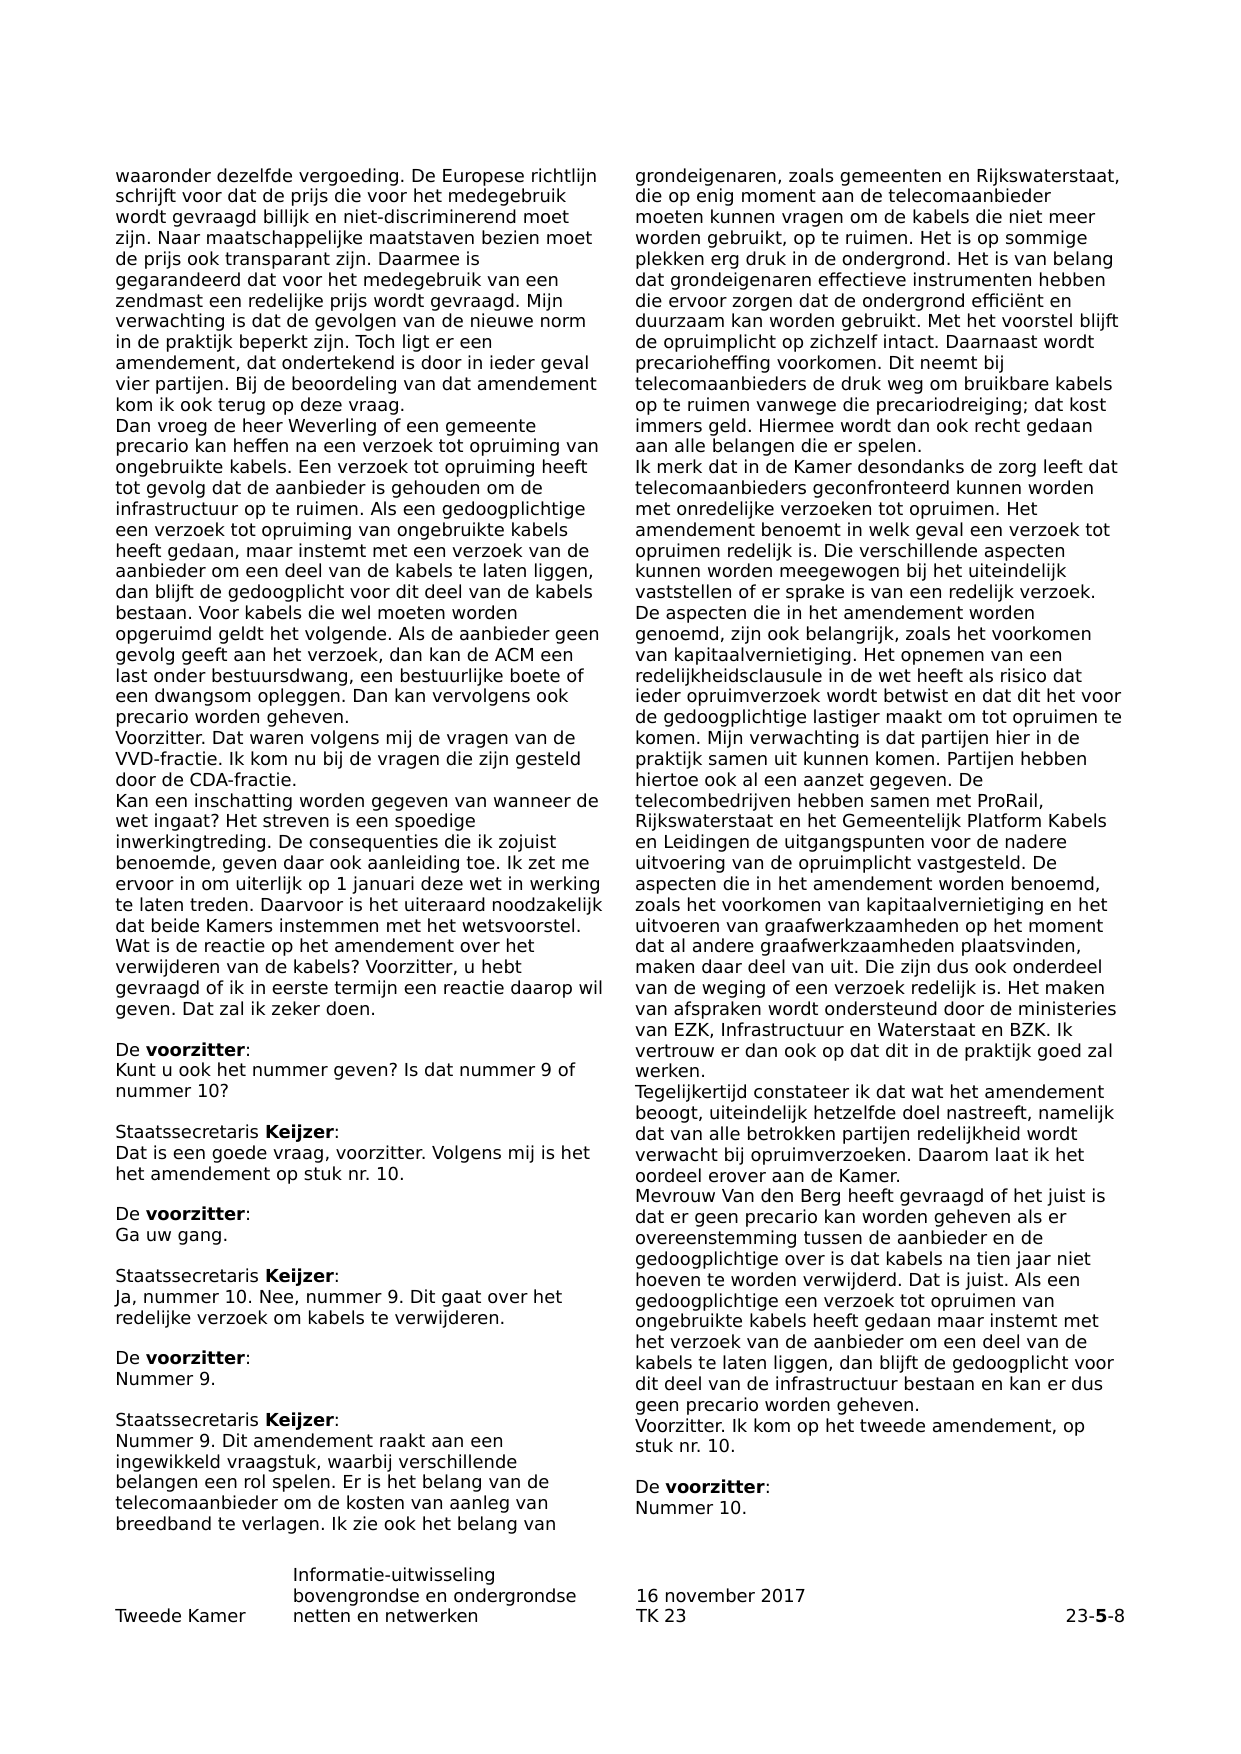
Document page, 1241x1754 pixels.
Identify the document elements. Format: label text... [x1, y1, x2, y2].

text Nummer 9. [115, 1369, 605, 1390]
text Mevrouw Van den Berg heeft gevraagd of het juist is dat er geen precario kan worden geheven als er overeenstemming tussen de aanbieder en de gedoogplichtige over is dat kabels na tien jaar niet hoeven te worden verwijderd. Dat is juist. Als een gedoogplichtige een verzoek tot opruimen van ongebruikte kabels heeft gedaan maar instemt met het verzoek van de aanbieder om een deel van de kabels te laten liggen, dan blijft de gedoogplicht voor dit deel van de infrastructuur bestaan en kan er dus geen precario worden geheven. [635, 1186, 1125, 1415]
text Dan vroeg de heer Weverling of een gemeente precario kan heffen na een verzoek tot opruiming van ongebruikte kabels. Een verzoek tot opruiming heeft tot gevolg dat de aanbieder is gehouden om de infrastructuur op te ruimen. Als een gedoogplichtige een verzoek tot opruiming van ongebruikte kabels heeft gedaan, maar instemt met een verzoek van de aanbieder om een deel van de kabels te laten liggen, dan blijft de gedoogplicht voor dit deel van de kabels bestaan. Voor kabels die wel moeten worden opgeruimd geldt het volgende. Als de aanbieder geen gevolg geeft aan het verzoek, dan kan de ACM een last onder bestuursdwang, een bestuurlijke boete of een dwangsom opleggen. Dan kan vervolgens ook precario worden geheven. [115, 415, 605, 728]
text Tegelijkertijd constateer ik dat wat het amendement beoogt, uiteindelijk hetzelfde doel nastreeft, namelijk dat van alle betrokken partijen redelijkheid wordt verwacht bij opruimverzoeken. Daarom laat ik het oordeel erover aan de Kamer. [635, 1082, 1125, 1186]
text Kunt u ook het nummer geven? Is dat nummer 9 of nummer 10? [115, 1060, 605, 1102]
text Ga uw gang. [115, 1225, 605, 1246]
text Nummer 10. [635, 1498, 1125, 1518]
text Staatssecretaris Keijzer: [115, 1266, 605, 1287]
text De voorzitter: [115, 1039, 605, 1060]
text Staatssecretaris Keijzer: [115, 1122, 605, 1143]
text Ja, nummer 10. Nee, nummer 9. Dit gaat over het redelijke verzoek om kabels te verwijderen. [115, 1287, 605, 1328]
text De voorzitter: [115, 1348, 605, 1369]
text grondeigenaren, zoals gemeenten en Rijkswaterstaat, die op enig moment aan de telecomaanbieder moeten kunnen vragen om de kabels die niet meer worden gebruikt, op te ruimen. Het is op sommige plekken erg druk in de ondergrond. Het is van belang dat grondeigenaren effectieve instrumenten hebben die ervoor zorgen dat de ondergrond efficiënt en duurzaam kan worden gebruikt. Met het voorstel blijft de opruimplicht op zichzelf intact. Daarnaast wordt precarioheffing voorkomen. Dit neemt bij telecomaanbieders de druk weg om bruikbare kabels op te ruimen vanwege die precariodreiging; dat kost immers geld. Hiermee wordt dan ook recht gedaan aan alle belangen die er spelen. [635, 165, 1125, 457]
text waaronder dezelfde vergoeding. De Europese richtlijn schrijft voor dat de prijs die voor het medegebruik wordt gevraagd billijk en niet-discriminerend moet zijn. Naar maatschappelijke maatstaven bezien moet de prijs ook transparant zijn. Daarmee is gegarandeerd dat voor het medegebruik van een zendmast een redelijke prijs wordt gevraagd. Mijn verwachting is dat de gevolgen van de nieuwe norm in de praktijk beperkt zijn. Toch ligt er een amendement, dat ondertekend is door in ieder geval vier partijen. Bij de beoordeling van dat amendement kom ik ook terug op deze vraag. [115, 165, 605, 415]
text Voorzitter. Dat waren volgens mij de vragen van de VVD-fractie. Ik kom nu bij de vragen die zijn gesteld door de CDA-fractie. [115, 728, 605, 790]
text Wat is de reactie op het amendement over het verwijderen van de kabels? Voorzitter, u hebt gevraagd of ik in eerste termijn een reactie daarop wil geven. Dat zal ik zeker doen. [115, 936, 605, 1019]
text Dat is een goede vraag, voorzitter. Volgens mij is het het amendement op stuk nr. 10. [115, 1143, 605, 1184]
text Kan een inschatting worden gegeven van wanneer de wet ingaat? Het streven is een spoedige inwerkingtreding. De consequenties die ik zojuist benoemde, geven daar ook aanleiding toe. Ik zet me ervoor in om uiterlijk op 1 januari deze wet in werking te laten treden. Daarvoor is het uiteraard noodzakelijk dat beide Kamers instemmen met het wetsvoorstel. [115, 790, 605, 936]
text Ik merk dat in de Kamer desondanks de zorg leeft dat telecomaanbieders geconfronteerd kunnen worden met onredelijke verzoeken tot opruimen. Het amendement benoemt in welk geval een verzoek tot opruimen redelijk is. Die verschillende aspecten kunnen worden meegewogen bij het uiteindelijk vaststellen of er sprake is van een redelijk verzoek. De aspecten die in het amendement worden genoemd, zijn ook belangrijk, zoals het voorkomen van kapitaalvernietiging. Het opnemen van een redelijkheidsclausule in de wet heeft als risico dat ieder opruimverzoek wordt betwist en dat dit het voor de gedoogplichtige lastiger maakt om tot opruimen te komen. Mijn verwachting is dat partijen hier in de praktijk samen uit kunnen komen. Partijen hebben hiertoe ook al een aanzet gegeven. De telecombedrijven hebben samen met ProRail, Rijkswaterstaat en het Gemeentelijk Platform Kabels en Leidingen de uitgangspunten voor de nadere uitvoering van de opruimplicht vastgesteld. De aspecten die in het amendement worden benoemd, zoals het voorkomen van kapitaalvernietiging en het uitvoeren van graafwerkzaamheden op het moment dat al andere graafwerkzaamheden plaatsvinden, maken daar deel van uit. Die zijn dus ook onderdeel van de weging of een verzoek redelijk is. Het maken van afspraken wordt ondersteund door de ministeries van EZK, Infrastructuur en Waterstaat en BZK. Ik vertrouw er dan ook op dat dit in de praktijk goed zal werken. [635, 457, 1125, 1082]
text Voorzitter. Ik kom op het tweede amendement, op stuk nr. 10. [635, 1415, 1125, 1457]
text De voorzitter: [115, 1204, 605, 1225]
text Nummer 9. Dit amendement raakt aan een ingewikkeld vraagstuk, waarbij verschillende belangen een rol spelen. Er is het belang van de telecomaanbieder om de kosten van aanleg van breedband te verlagen. Ik zie ook het belang van [115, 1431, 605, 1535]
text Staatssecretaris Keijzer: [115, 1410, 605, 1431]
text De voorzitter: [635, 1477, 1125, 1498]
